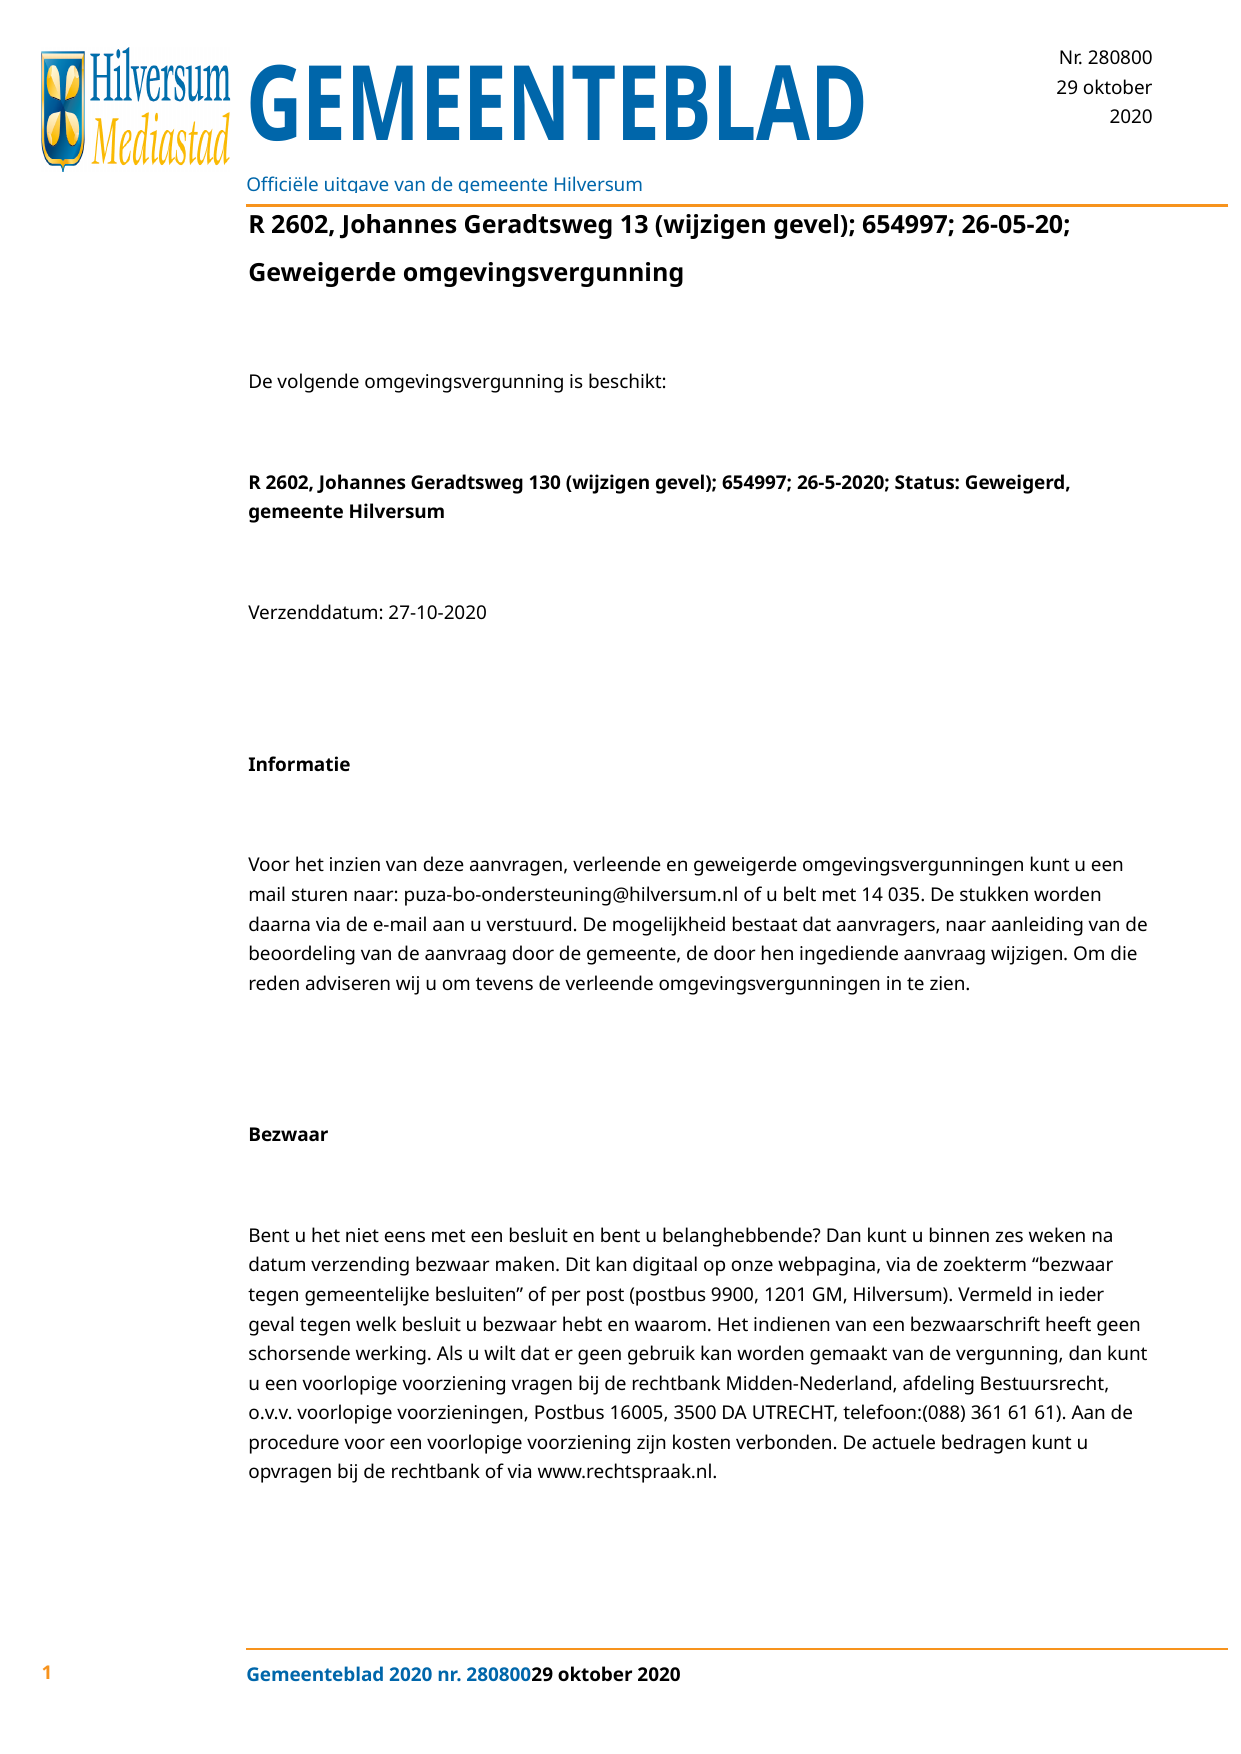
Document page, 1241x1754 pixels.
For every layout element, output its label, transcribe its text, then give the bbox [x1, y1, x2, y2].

text R 2602, Johannes Geradtsweg 13 (wijzigen gevel); 654997; 26-05-20; Geweigerde omgevingsvergunning [248, 207, 1152, 288]
text Informatie [248, 751, 1152, 777]
text Verzenddatum: 27-10-2020 [248, 599, 1152, 625]
picture [41, 47, 231, 172]
text R 2602, Johannes Geradtsweg 130 (wijzigen gevel); 654997; 26-5-2020; Status: Geweigerd, gemeente Hilversum [248, 469, 1152, 524]
text Bezwaar [248, 1121, 1152, 1147]
text Bent u het niet eens met een besluit en bent u belanghebbende? Dan kunt u binnen zes weken na datum verzending bezwaar maken. Dit kan digitaal op onze webpagina, via de zoekterm “bezwaar tegen gemeentelijke besluiten” of per post (postbus 9900, 1201 GM, Hilversum). Vermeld in ieder geval tegen welk besluit u bezwaar hebt en waarom. Het indienen van een bezwaarschrift heeft geen schorsende werking. Als u wilt dat er geen gebruik kan worden gemaakt van de vergunning, dan kunt u een voorlopige voorziening vragen bij de rechtbank Midden-Nederland, afdeling Bestuursrecht, o.v.v. voorlopige voorzieningen, Postbus 16005, 3500 DA UTRECHT, telefoon:(088) 361 61 61). Aan de procedure voor een voorlopige voorziening zijn kosten verbonden. De actuele bedragen kunt u opvragen bij de rechtbank of via www.rechtspraak.nl. [248, 1222, 1152, 1484]
text Voor het inzien van deze aanvragen, verleende en geweigerde omgevingsvergunningen kunt u een mail sturen naar: puza-bo-ondersteuning@hilversum.nl of u belt met 14 035. De stukken worden daarna via de e-mail aan u verstuurd. De mogelijkheid bestaat dat aanvragers, naar aanleiding van de beoordeling van de aanvraag door de gemeente, de door hen ingediende aanvraag wijzigen. Om die reden adviseren wij u om tevens de verleende omgevingsvergunningen in te zien. [248, 852, 1152, 996]
text De volgende omgevingsvergunning is beschikt: [248, 368, 1152, 394]
